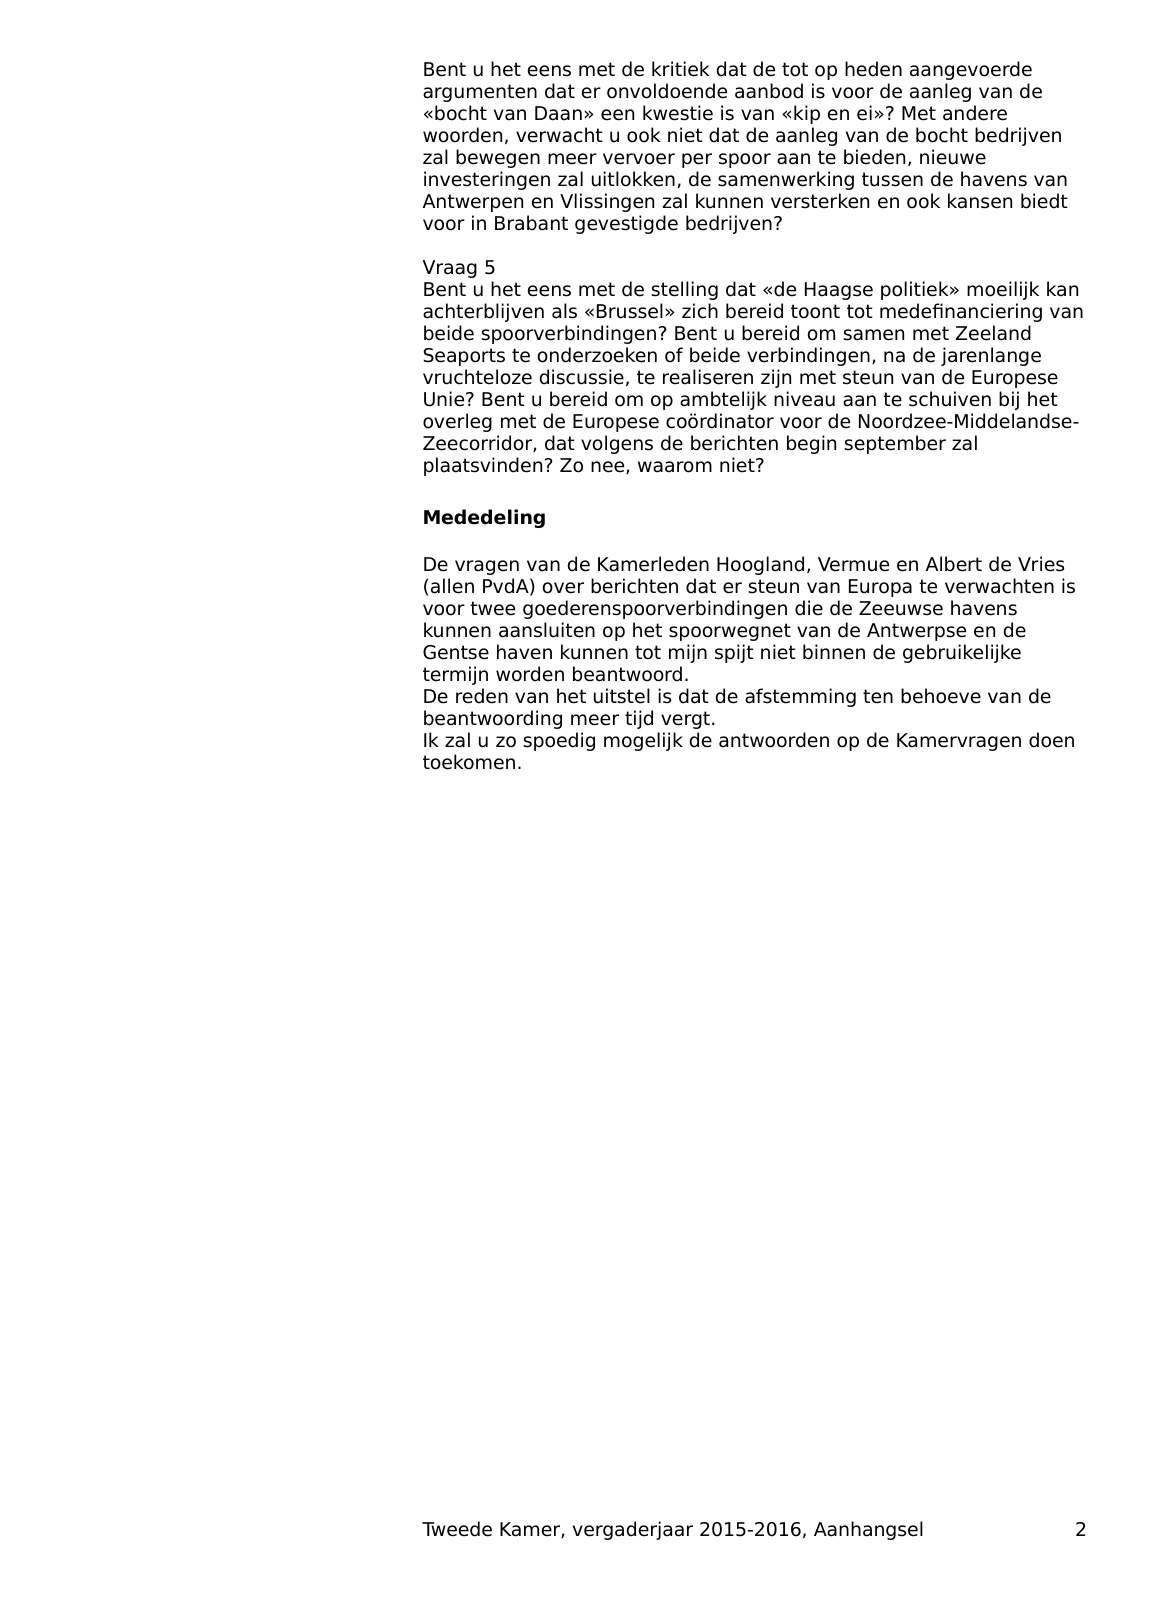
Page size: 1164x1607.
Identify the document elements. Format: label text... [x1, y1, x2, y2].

text Bent u het eens met de stelling dat «de Haagse politiek» moeilijk kan achterblijven als «Brussel» zich bereid toont tot medefinanciering van beide spoorverbindingen? Bent u bereid om samen met Zeeland Seaports te onderzoeken of beide verbindingen, na de jarenlange vruchteloze discussie, te realiseren zijn met steun van de Europese Unie? Bent u bereid om op ambtelijk niveau aan te schuiven bij het overleg met de Europese coördinator voor de Noordzee-Middelandse-Zeecorridor, dat volgens de berichten begin september zal plaatsvinden? Zo nee, waarom niet? [422, 279, 1087, 477]
text De reden van het uitstel is dat de afstemming ten behoeve van de beantwoording meer tijd vergt. [422, 686, 1087, 730]
text De vragen van de Kamerleden Hoogland, Vermue en Albert de Vries (allen PvdA) over berichten dat er steun van Europa te verwachten is voor twee goederenspoorverbindingen die de Zeeuwse havens kunnen aansluiten op het spoorwegnet van de Antwerpse en de Gentse haven kunnen tot mijn spijt niet binnen de gebruikelijke termijn worden beantwoord. [422, 554, 1087, 686]
text Bent u het eens met de kritiek dat de tot op heden aangevoerde argumenten dat er onvoldoende aanbod is voor de aanleg van de «bocht van Daan» een kwestie is van «kip en ei»? Met andere woorden, verwacht u ook niet dat de aanleg van de bocht bedrijven zal bewegen meer vervoer per spoor aan te bieden, nieuwe investeringen zal uitlokken, de samenwerking tussen de havens van Antwerpen en Vlissingen zal kunnen versterken en ook kansen biedt voor in Brabant gevestigde bedrijven? [422, 59, 1087, 235]
text Ik zal u zo spoedig mogelijk de antwoorden op de Kamervragen doen toekomen. [422, 730, 1087, 774]
text Vraag 5 [422, 257, 1087, 279]
subtitle Mededeling [422, 507, 1087, 529]
